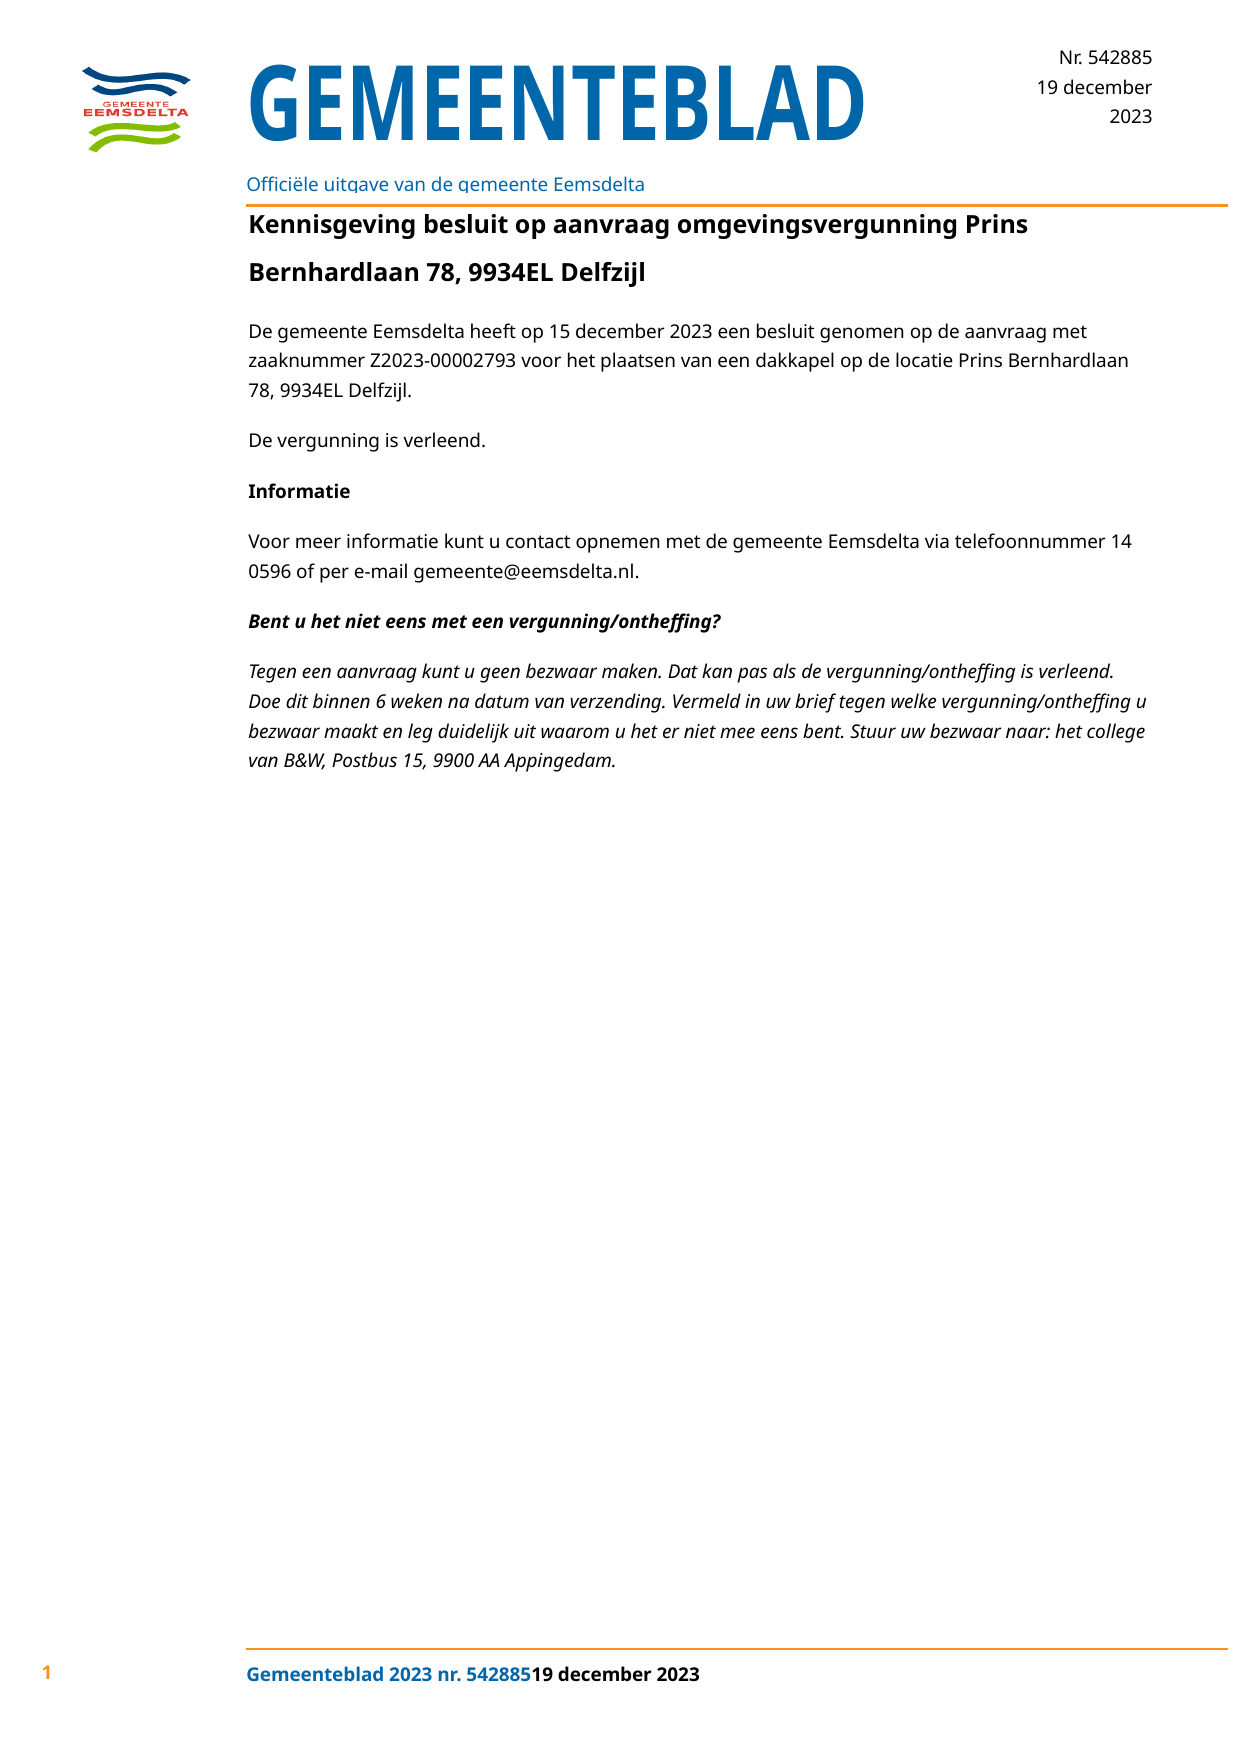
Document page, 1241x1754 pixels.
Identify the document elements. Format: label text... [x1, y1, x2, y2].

text De vergunning is verleend. [248, 427, 1152, 453]
text Kennisgeving besluit op aanvraag omgevingsvergunning Prins Bernhardlaan 78, 9934EL Delfzijl [248, 207, 1152, 288]
text Tegen een aanvraag kunt u geen bezwaar maken. Dat kan pas als de vergunning/ontheffing is verleend. Doe dit binnen 6 weken na datum van verzending. Vermeld in uw brief tegen welke vergunning/ontheffing u bezwaar maakt en leg duidelijk uit waarom u het er niet mee eens bent. Stuur uw bezwaar naar: het college van B&W, Postbus 15, 9900 AA Appingedam. [248, 659, 1152, 773]
picture [41, 47, 231, 172]
text De gemeente Eemsdelta heeft op 15 december 2023 een besluit genomen op de aanvraag met zaaknummer Z2023-00002793 voor het plaatsen van een dakkapel op de locatie Prins Bernhardlaan 78, 9934EL Delfzijl. [248, 318, 1152, 403]
text Informatie [248, 478, 1152, 504]
text Bent u het niet eens met een vergunning/ontheffing? [248, 608, 1152, 634]
text Voor meer informatie kunt u contact opnemen met de gemeente Eemsdelta via telefoonnummer 14 0596 of per e-mail gemeente@eemsdelta.nl. [248, 528, 1152, 584]
